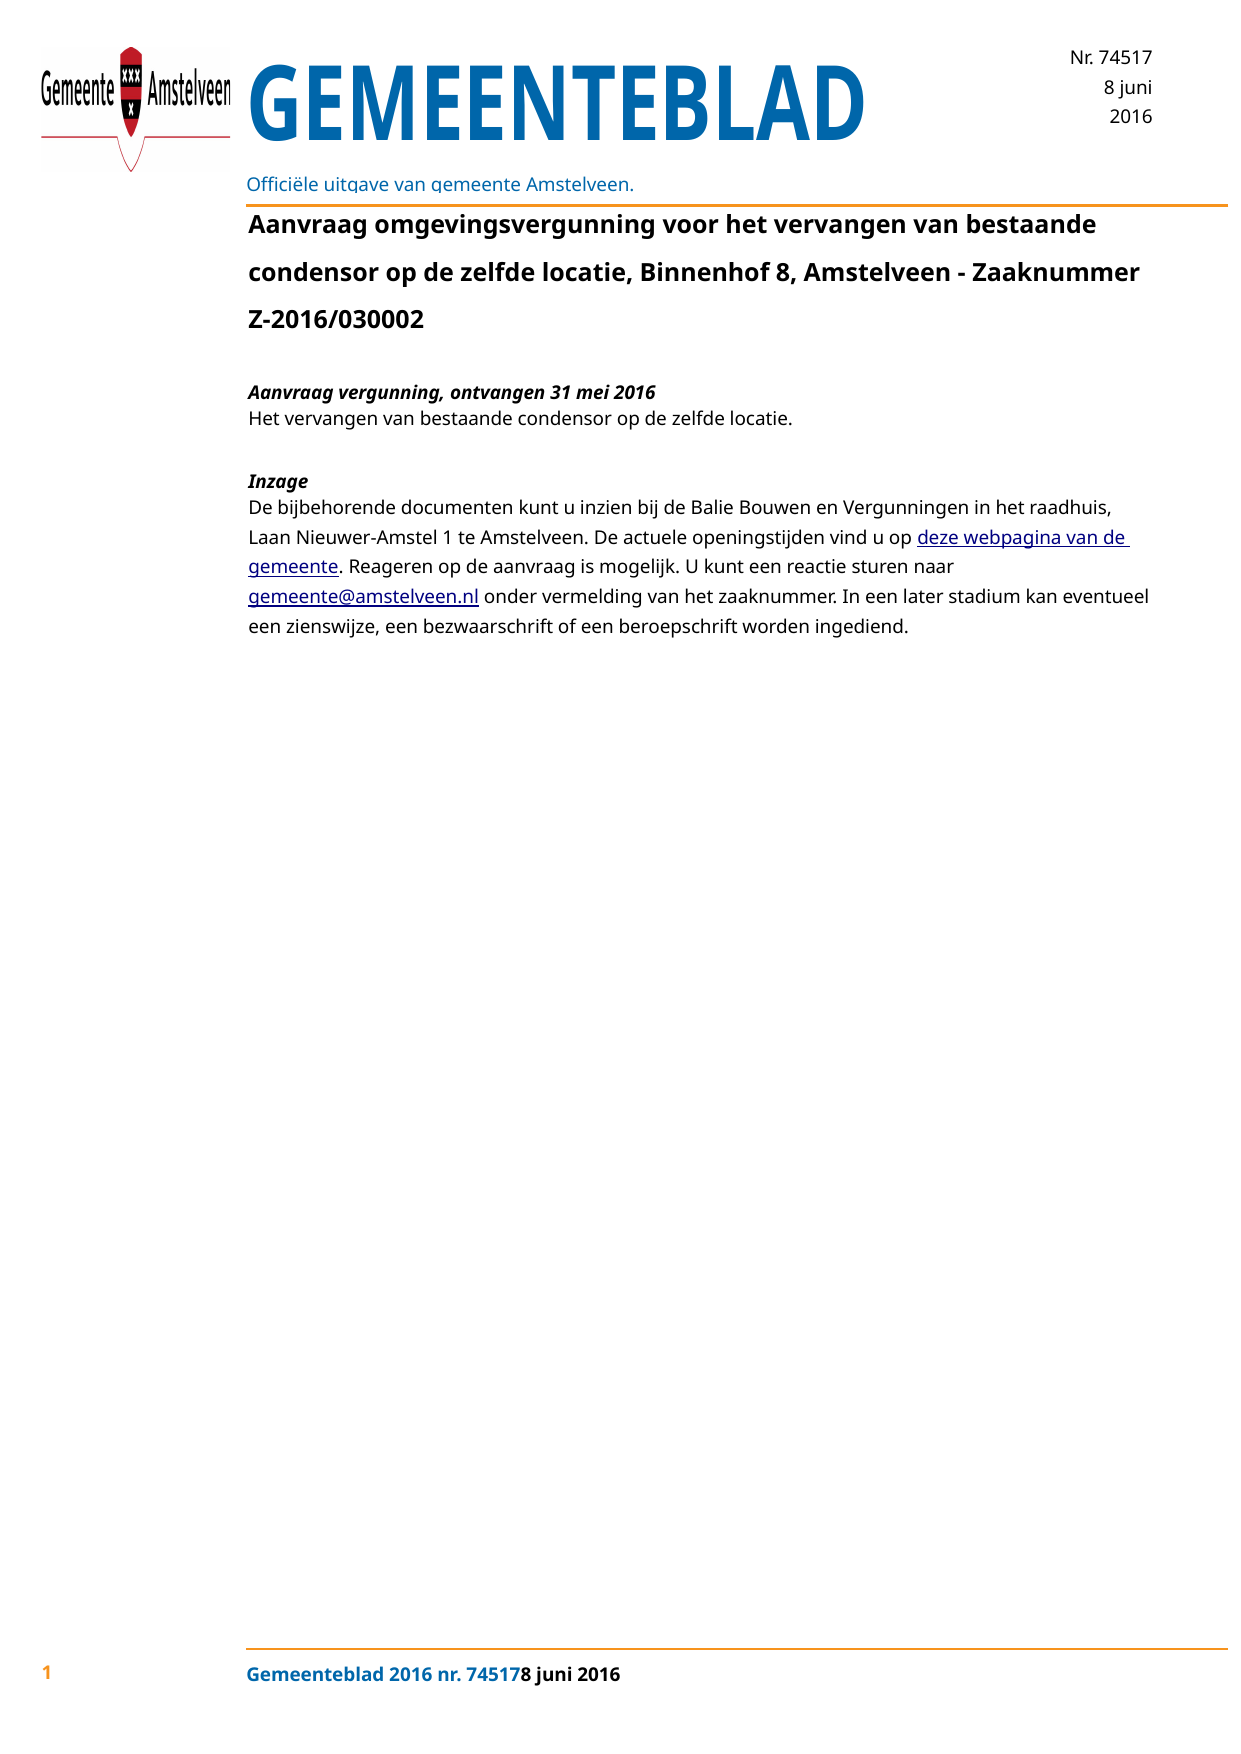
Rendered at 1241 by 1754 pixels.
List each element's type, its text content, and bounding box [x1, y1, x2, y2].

text Inzage [248, 469, 1152, 494]
text Aanvraag omgevingsvergunning voor het vervangen van bestaande condensor op de zelfde locatie, Binnenhof 8, Amstelveen - Zaaknummer Z-2016/030002 [248, 207, 1152, 336]
text De bijbehorende documenten kunt u inzien bij de Balie Bouwen en Vergunningen in het raadhuis, Laan Nieuwer-Amstel 1 te Amstelveen. De actuele openingstijden vind u op deze webpagina van de gemeente. Reageren op de aanvraag is mogelijk. U kunt een reactie sturen naar gemeente@amstelveen.nl onder vermelding van het zaaknummer. In een later stadium kan eventueel een zienswijze, een bezwaarschrift of een beroepschrift worden ingediend. [248, 494, 1152, 638]
text Aanvraag vergunning, ontvangen 31 mei 2016 [248, 379, 1152, 405]
text Het vervangen van bestaande condensor op de zelfde locatie. [248, 405, 1152, 431]
picture [41, 47, 231, 172]
